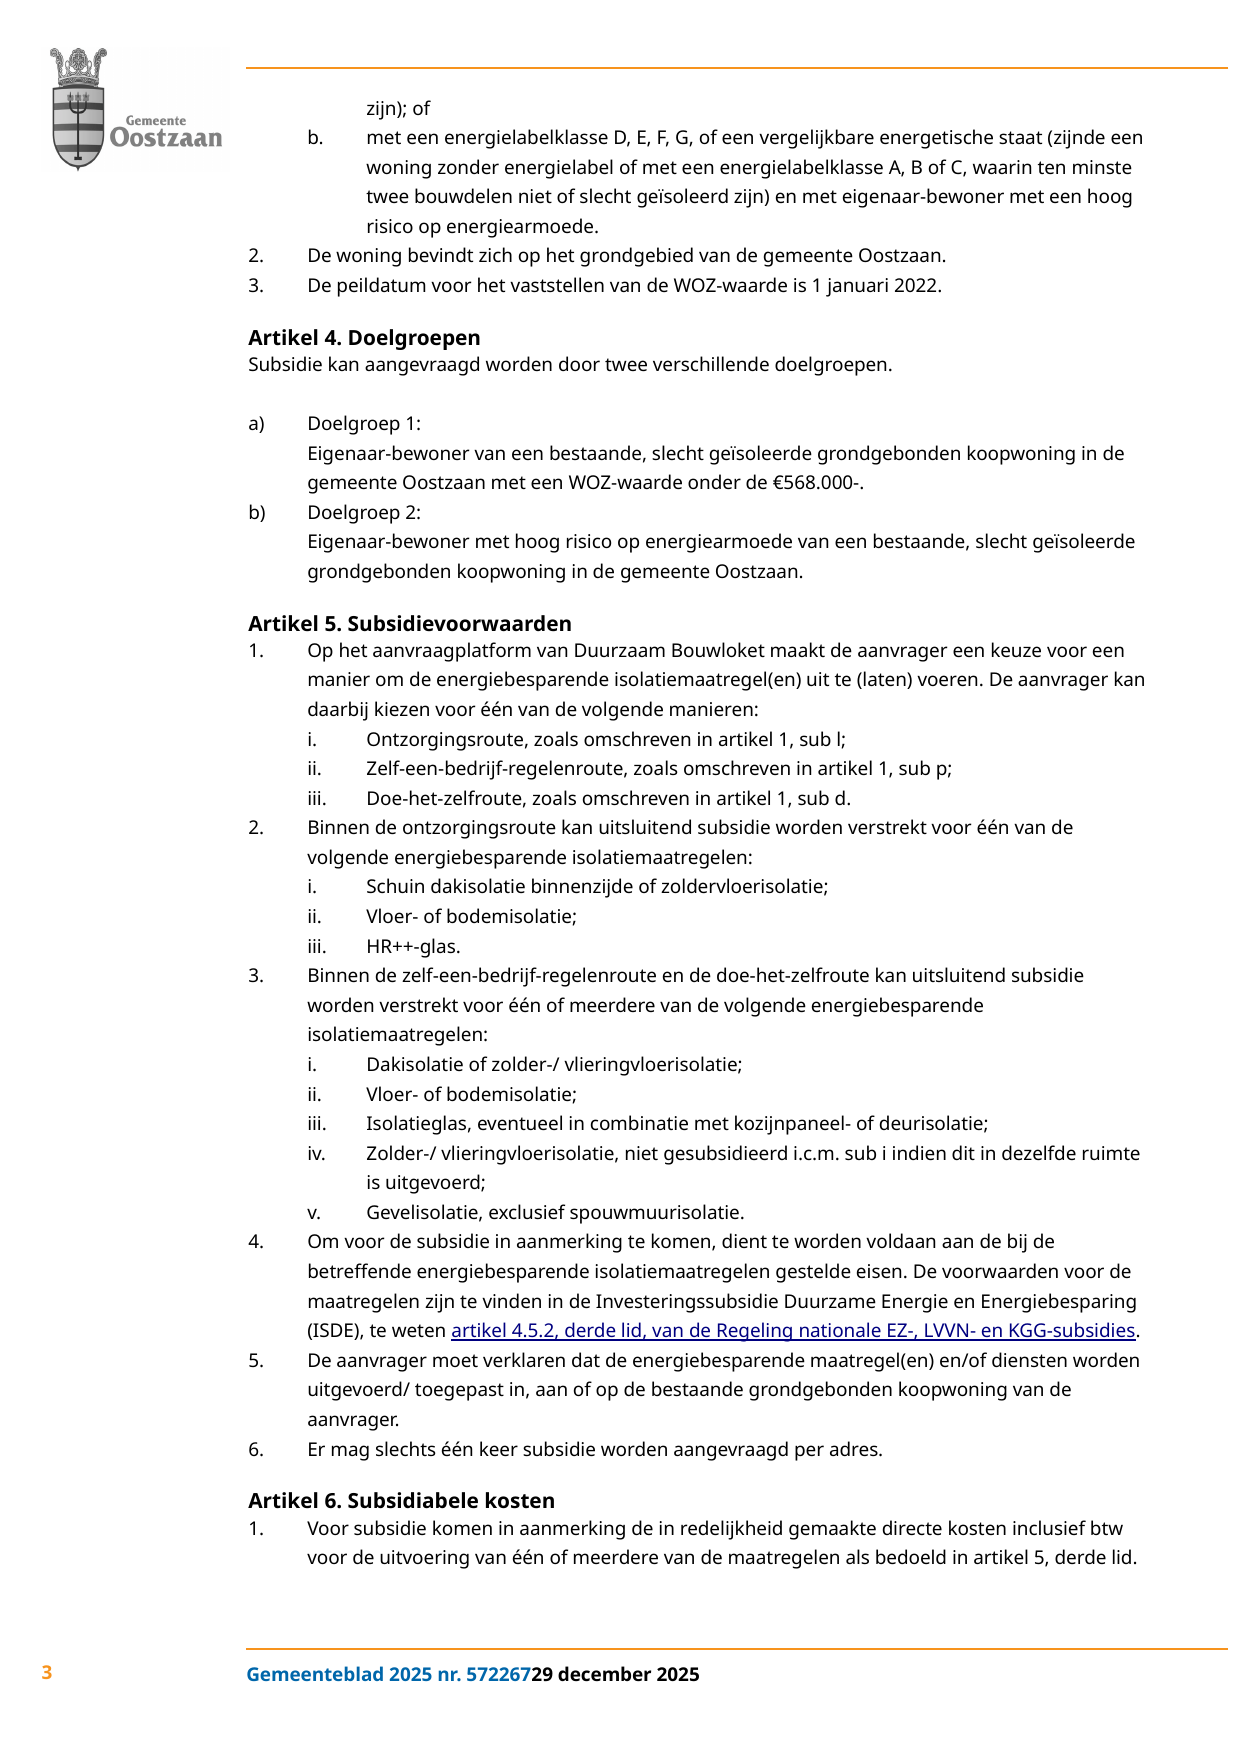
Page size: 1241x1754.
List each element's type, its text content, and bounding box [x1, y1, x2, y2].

list Er mag slechts één keer subsidie worden aangevraagd per adres. [248, 1436, 1152, 1462]
list Eigenaar-bewoner met hoog risico op energiearmoede van een bestaande, slecht geïsoleerde grondgebonden koopwoning in de gemeente Oostzaan. [248, 529, 1152, 584]
list Voor subsidie komen in aanmerking de in redelijkheid gemaakte directe kosten inclusief btw voor de uitvoering van één of meerdere van de maatregelen als bedoeld in artikel 5, derde lid. [248, 1515, 1152, 1570]
text Artikel 4. Doelgroepen [248, 323, 1152, 351]
text Artikel 6. Subsidiabele kosten [248, 1486, 1152, 1515]
list Binnen de ontzorgingsroute kan uitsluitend subsidie worden verstrekt voor één van de volgende energiebesparende isolatiemaatregelen: [248, 814, 1152, 870]
list HR++-glas. [307, 933, 1152, 959]
list Gevelisolatie, exclusief spouwmuurisolatie. [307, 1199, 1152, 1225]
list Zolder-/ vlieringvloerisolatie, niet gesubsidieerd i.c.m. sub i indien dit in dezelfde ruimte is uitgevoerd; [307, 1140, 1152, 1195]
list Binnen de zelf-een-bedrijf-regelenroute en de doe-het-zelfroute kan uitsluitend subsidie worden verstrekt voor één of meerdere van de volgende energiebesparende isolatiemaatregelen: [248, 962, 1152, 1047]
list Doelgroep 2: [248, 499, 1152, 525]
list Eigenaar-bewoner van een bestaande, slecht geïsoleerde grondgebonden koopwoning in de gemeente Oostzaan met een WOZ-waarde onder de €568.000-. [248, 440, 1152, 495]
list zijn); of [307, 95, 1152, 121]
list met een energielabelklasse D, E, F, G, of een vergelijkbare energetische staat (zijnde een woning zonder energielabel of met een energielabelklasse A, B of C, waarin ten minste twee bouwdelen niet of slecht geïsoleerd zijn) en met eigenaar-bewoner met een hoog risico op energiearmoede. [307, 124, 1152, 239]
list Schuin dakisolatie binnenzijde of zoldervloerisolatie; [307, 874, 1152, 899]
list De aanvrager moet verklaren dat de energiebesparende maatregel(en) en/of diensten worden uitgevoerd/ toegepast in, aan of op de bestaande grondgebonden koopwoning van de aanvrager. [248, 1347, 1152, 1432]
list Vloer- of bodemisolatie; [307, 903, 1152, 929]
list Doelgroep 1: [248, 410, 1152, 436]
text Artikel 5. Subsidievoorwaarden [248, 609, 1152, 637]
list De peildatum voor het vaststellen van de WOZ-waarde is 1 januari 2022. [248, 272, 1152, 298]
text Subsidie kan aangevraagd worden door twee verschillende doelgroepen. [248, 351, 1152, 377]
list De woning bevindt zich op het grondgebied van de gemeente Oostzaan. [248, 243, 1152, 268]
list Vloer- of bodemisolatie; [307, 1081, 1152, 1107]
list Op het aanvraagplatform van Duurzaam Bouwloket maakt de aanvrager een keuze voor een manier om de energiebesparende isolatiemaatregel(en) uit te (laten) voeren. De aanvrager kan daarbij kiezen voor één van de volgende manieren: [248, 637, 1152, 722]
list Zelf-een-bedrijf-regelenroute, zoals omschreven in artikel 1, sub p; [307, 755, 1152, 781]
list Isolatieglas, eventueel in combinatie met kozijnpaneel- of deurisolatie; [307, 1110, 1152, 1136]
list Dakisolatie of zolder-/ vlieringvloerisolatie; [307, 1051, 1152, 1077]
list Doe-het-zelfroute, zoals omschreven in artikel 1, sub d. [307, 785, 1152, 811]
picture [41, 47, 231, 172]
list Ontzorgingsroute, zoals omschreven in artikel 1, sub l; [307, 726, 1152, 752]
list Om voor de subsidie in aanmerking te komen, dient te worden voldaan aan de bij de betreffende energiebesparende isolatiemaatregelen gestelde eisen. De voorwaarden voor de maatregelen zijn te vinden in de Investeringssubsidie Duurzame Energie en Energiebesparing (ISDE), te weten artikel 4.5.2, derde lid, van de Regeling nationale EZ-, LVVN- en KGG-subsidies. [248, 1229, 1152, 1343]
